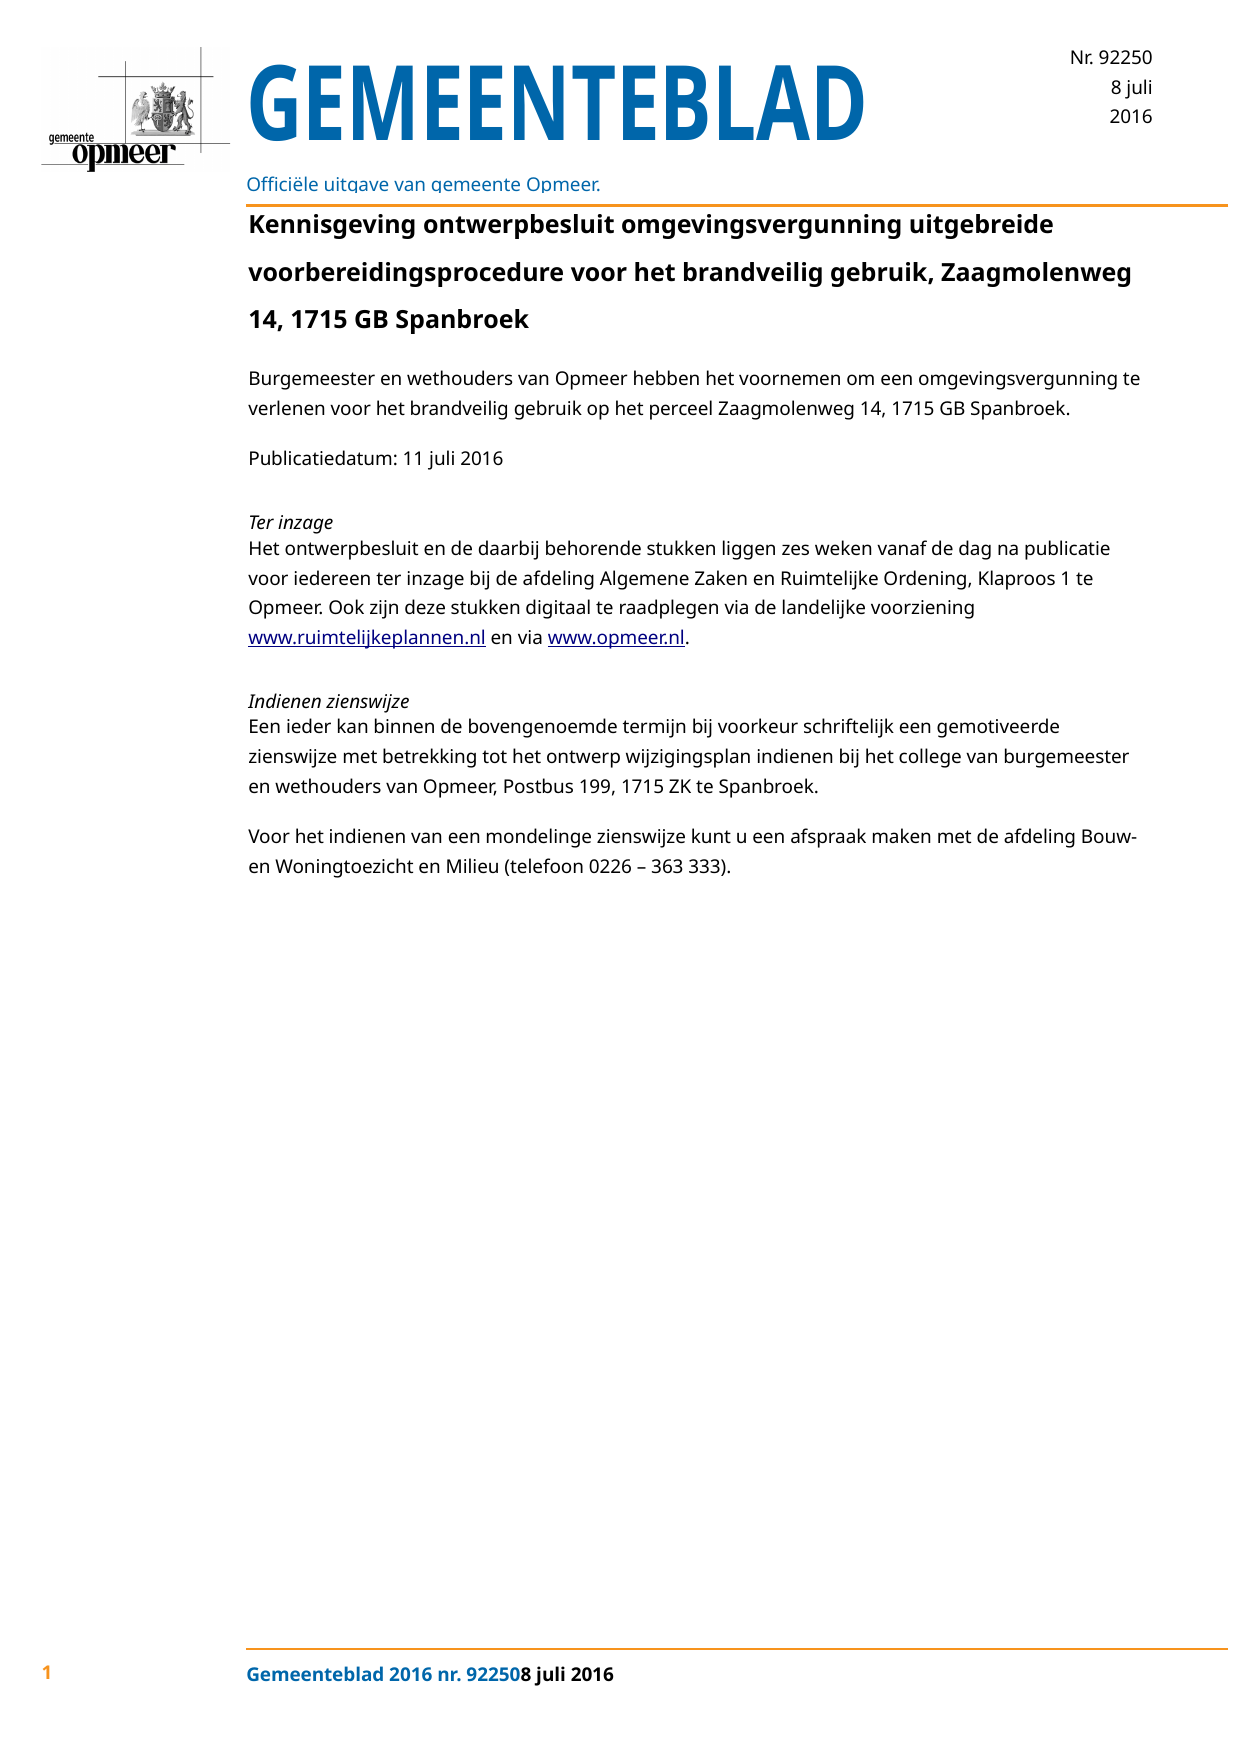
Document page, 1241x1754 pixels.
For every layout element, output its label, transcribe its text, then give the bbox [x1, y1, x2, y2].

text Een ieder kan binnen de bovengenoemde termijn bij voorkeur schriftelijk een gemotiveerde zienswijze met betrekking tot het ontwerp wijzigingsplan indienen bij het college van burgemeester en wethouders van Opmeer, Postbus 199, 1715 ZK te Spanbroek. [248, 714, 1152, 798]
picture [41, 47, 231, 172]
text Ter inzage [248, 509, 1152, 535]
text Indienen zienswijze [248, 688, 1152, 714]
text Burgemeester en wethouders van Opmeer hebben het voornemen om een omgevingsvergunning te verlenen voor het brandveilig gebruik op het perceel Zaagmolenweg 14, 1715 GB Spanbroek. [248, 366, 1152, 421]
text Publicatiedatum: 11 juli 2016 [248, 446, 1152, 471]
text Kennisgeving ontwerpbesluit omgevingsvergunning uitgebreide voorbereidingsprocedure voor het brandveilig gebruik, Zaagmolenweg 14, 1715 GB Spanbroek [248, 207, 1152, 336]
text Voor het indienen van een mondelinge zienswijze kunt u een afspraak maken met de afdeling Bouw- en Woningtoezicht en Milieu (telefoon 0226 – 363 333). [248, 823, 1152, 878]
text Het ontwerpbesluit en de daarbij behorende stukken liggen zes weken vanaf de dag na publicatie voor iedereen ter inzage bij de afdeling Algemene Zaken en Ruimtelijke Ordening, Klaproos 1 te Opmeer. Ook zijn deze stukken digitaal te raadplegen via de landelijke voorziening www.ruimtelijkeplannen.nl en via www.opmeer.nl. [248, 535, 1152, 650]
